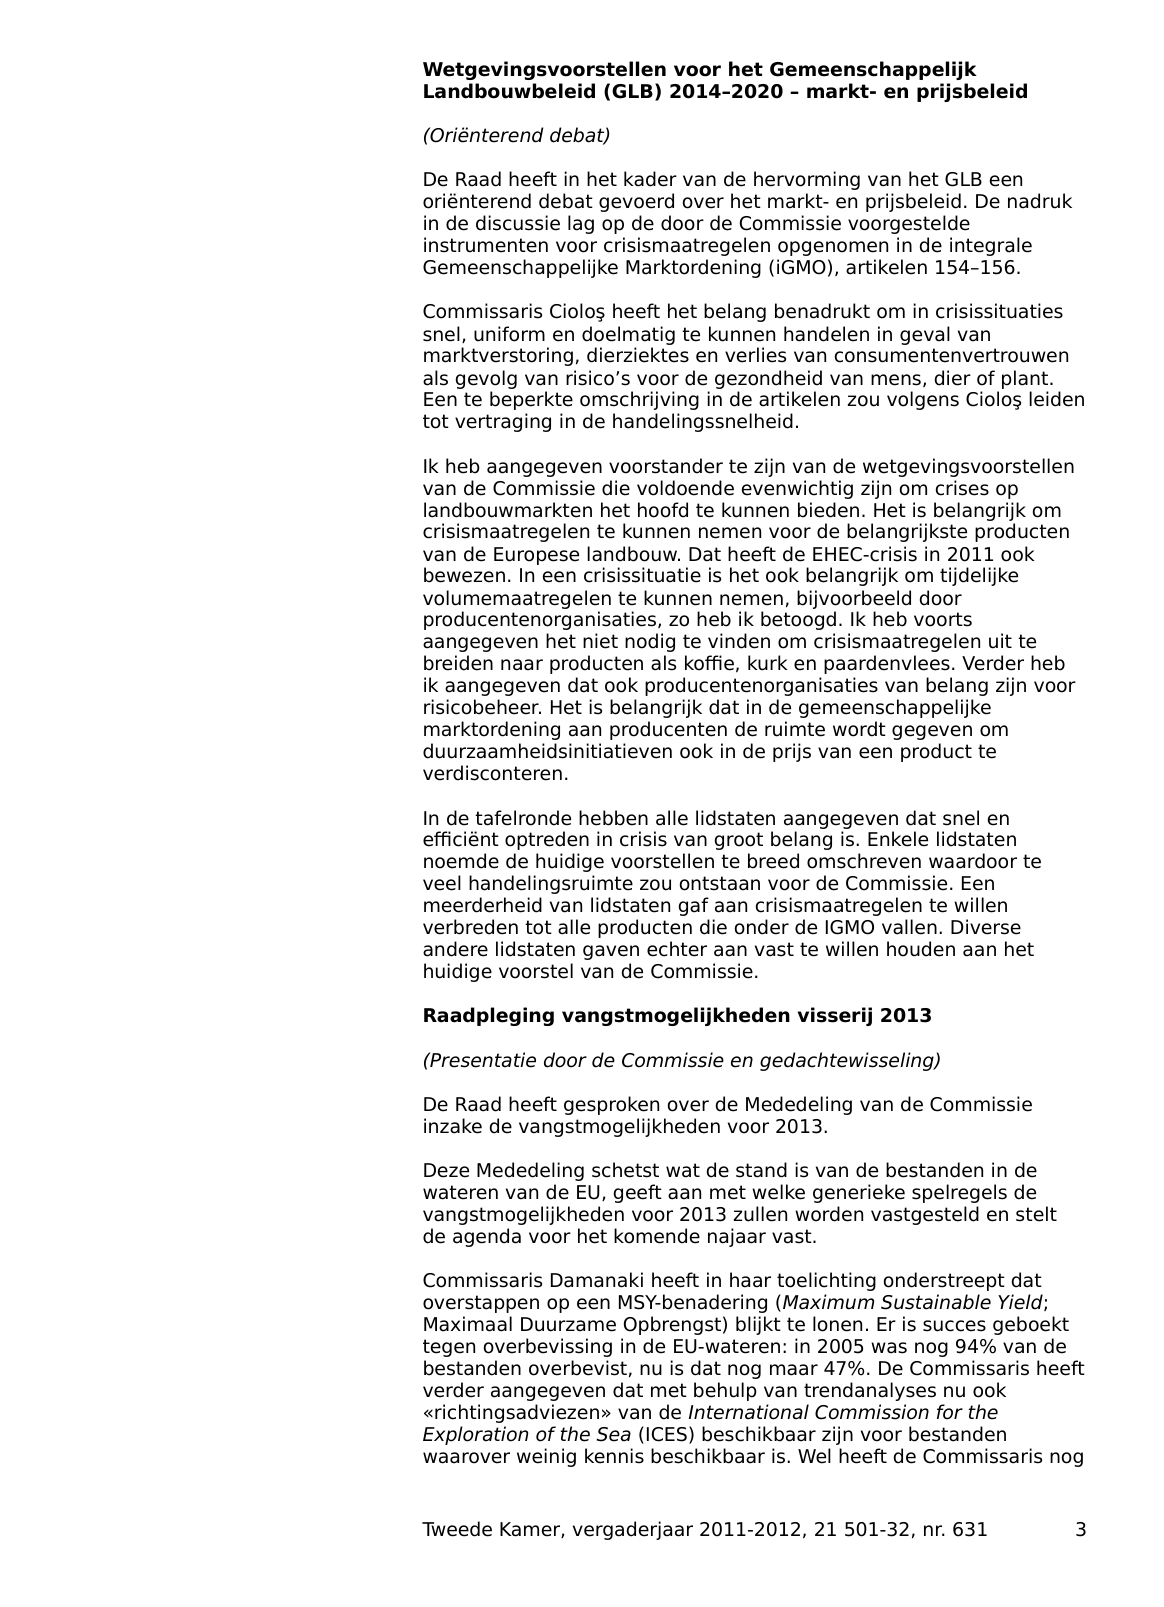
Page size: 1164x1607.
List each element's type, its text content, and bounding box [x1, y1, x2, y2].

text Commissaris Damanaki heeft in haar toelichting onderstreept dat overstappen op een MSY-benadering (Maximum Sustainable Yield; Maximaal Duurzame Opbrengst) blijkt te lonen. Er is succes geboekt tegen overbevissing in de EU-wateren: in 2005 was nog 94% van de bestanden overbevist, nu is dat nog maar 47%. De Commissaris heeft verder aangegeven dat met behulp van trendanalyses nu ook «richtingsadviezen» van de International Commission for the Exploration of the Sea (ICES) beschikbaar zijn voor bestanden waarover weinig kennis beschikbaar is. Wel heeft de Commissaris nog [422, 1270, 1087, 1468]
text De Raad heeft gesproken over de Mededeling van de Commissie inzake de vangstmogelijkheden voor 2013. [422, 1094, 1087, 1138]
text Ik heb aangegeven voorstander te zijn van de wetgevingsvoorstellen van de Commissie die voldoende evenwichtig zijn om crises op landbouwmarkten het hoofd te kunnen bieden. Het is belangrijk om crisismaatregelen te kunnen nemen voor de belangrijkste producten van de Europese landbouw. Dat heeft de EHEC-crisis in 2011 ook bewezen. In een crisissituatie is het ook belangrijk om tijdelijke volumemaatregelen te kunnen nemen, bijvoorbeeld door producentenorganisaties, zo heb ik betoogd. Ik heb voorts aangegeven het niet nodig te vinden om crisismaatregelen uit te breiden naar producten als koffie, kurk en paardenvlees. Verder heb ik aangegeven dat ook producentenorganisaties van belang zijn voor risicobeheer. Het is belangrijk dat in de gemeenschappelijke marktordening aan producenten de ruimte wordt gegeven om duurzaamheidsinitiatieven ook in de prijs van een product te verdisconteren. [422, 456, 1087, 785]
subtitle (Presentatie door de Commissie en gedachtewisseling) [422, 1049, 1087, 1072]
text Commissaris Cioloş heeft het belang benadrukt om in crisissituaties snel, uniform en doelmatig te kunnen handelen in geval van marktverstoring, dierziektes en verlies van consumentenvertrouwen als gevolg van risico’s voor de gezondheid van mens, dier of plant. Een te beperkte omschrijving in de artikelen zou volgens Cioloş leiden tot vertraging in de handelingssnelheid. [422, 301, 1087, 433]
subtitle Wetgevingsvoorstellen voor het Gemeenschappelijk Landbouwbeleid (GLB) 2014–2020 – markt- en prijsbeleid [422, 59, 1087, 103]
subtitle (Oriënterend debat) [422, 125, 1087, 147]
subtitle Raadpleging vangstmogelijkheden visserij 2013 [422, 1005, 1087, 1027]
text De Raad heeft in het kader van de hervorming van het GLB een oriënterend debat gevoerd over het markt- en prijsbeleid. De nadruk in de discussie lag op de door de Commissie voorgestelde instrumenten voor crisismaatregelen opgenomen in de integrale Gemeenschappelijke Marktordening (iGMO), artikelen 154–156. [422, 169, 1087, 279]
text Deze Mededeling schetst wat de stand is van de bestanden in de wateren van de EU, geeft aan met welke generieke spelregels de vangstmogelijkheden voor 2013 zullen worden vastgesteld en stelt de agenda voor het komende najaar vast. [422, 1160, 1087, 1248]
text In de tafelronde hebben alle lidstaten aangegeven dat snel en efficiënt optreden in crisis van groot belang is. Enkele lidstaten noemde de huidige voorstellen te breed omschreven waardoor te veel handelingsruimte zou ontstaan voor de Commissie. Een meerderheid van lidstaten gaf aan crisismaatregelen te willen verbreden tot alle producten die onder de IGMO vallen. Diverse andere lidstaten gaven echter aan vast te willen houden aan het huidige voorstel van de Commissie. [422, 807, 1087, 983]
